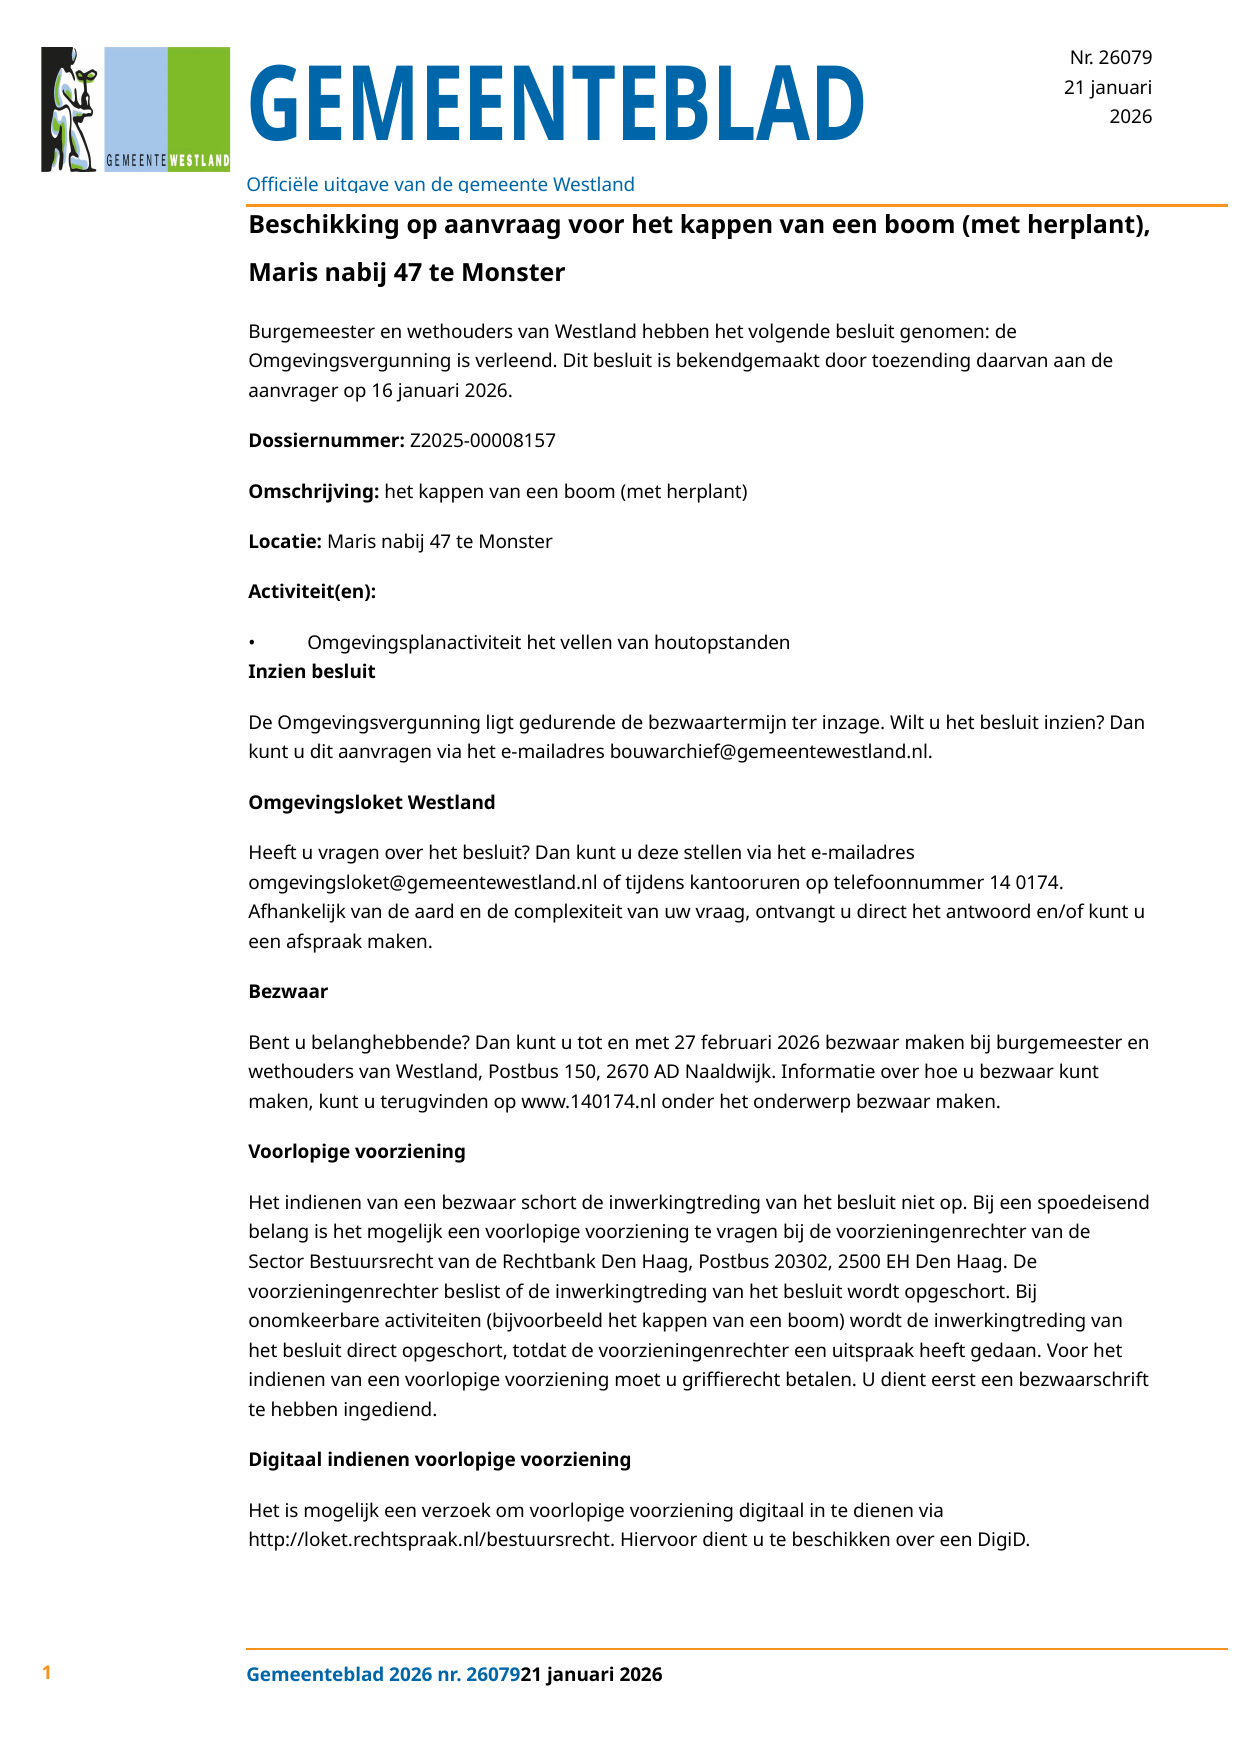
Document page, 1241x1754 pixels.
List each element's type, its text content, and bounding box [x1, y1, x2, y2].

text Beschikking op aanvraag voor het kappen van een boom (met herplant), Maris nabij 47 te Monster [248, 207, 1152, 288]
picture [41, 47, 231, 172]
text De Omgevingsvergunning ligt gedurende de bezwaartermijn ter inzage. Wilt u het besluit inzien? Dan kunt u dit aanvragen via het e-mailadres bouwarchief@gemeentewestland.nl. [248, 709, 1152, 764]
text Voorlopige voorziening [248, 1139, 1152, 1164]
text Bent u belanghebbende? Dan kunt u tot en met 27 februari 2026 bezwaar maken bij burgemeester en wethouders van Westland, Postbus 150, 2670 AD Naaldwijk. Informatie over hoe u bezwaar kunt maken, kunt u terugvinden op www.140174.nl onder het onderwerp bezwaar maken. [248, 1029, 1152, 1114]
text Locatie: Maris nabij 47 te Monster [248, 528, 1152, 554]
text Bezwaar [248, 979, 1152, 1004]
text Digitaal indienen voorlopige voorziening [248, 1447, 1152, 1472]
text Het indienen van een bezwaar schort de inwerkingtreding van het besluit niet op. Bij een spoedeisend belang is het mogelijk een voorlopige voorziening te vragen bij de voorzieningenrechter van de Sector Bestuursrecht van de Rechtbank Den Haag, Postbus 20302, 2500 EH Den Haag. De voorzieningenrechter beslist of de inwerkingtreding van het besluit wordt opgeschort. Bij onomkeerbare activiteiten (bijvoorbeeld het kappen van een boom) wordt de inwerkingtreding van het besluit direct opgeschort, totdat de voorzieningenrechter een uitspraak heeft gedaan. Voor het indienen van een voorlopige voorziening moet u griffierecht betalen. U dient eerst een bezwaarschrift te hebben ingediend. [248, 1189, 1152, 1422]
text Omgevingsloket Westland [248, 789, 1152, 815]
text Het is mogelijk een verzoek om voorlopige voorziening digitaal in te dienen via http://loket.rechtspraak.nl/bestuursrecht. Hiervoor dient u te beschikken over een DigiD. [248, 1497, 1152, 1552]
list Omgevingsplanactiviteit het vellen van houtopstanden [248, 629, 1152, 655]
text Heeft u vragen over het besluit? Dan kunt u deze stellen via het e-mailadres omgevingsloket@gemeentewestland.nl of tijdens kantooruren op telefoonnummer 14 0174. Afhankelijk van de aard en de complexiteit van uw vraag, ontvangt u direct het antwoord en/of kunt u een afspraak maken. [248, 839, 1152, 954]
text Omschrijving: het kappen van een boom (met herplant) [248, 478, 1152, 504]
text Dossiernummer: Z2025-00008157 [248, 427, 1152, 453]
text Activiteit(en): [248, 579, 1152, 604]
text Burgemeester en wethouders van Westland hebben het volgende besluit genomen: de Omgevingsvergunning is verleend. Dit besluit is bekendgemaakt door toezending daarvan aan de aanvrager op 16 januari 2026. [248, 318, 1152, 403]
text Inzien besluit [248, 659, 1152, 684]
